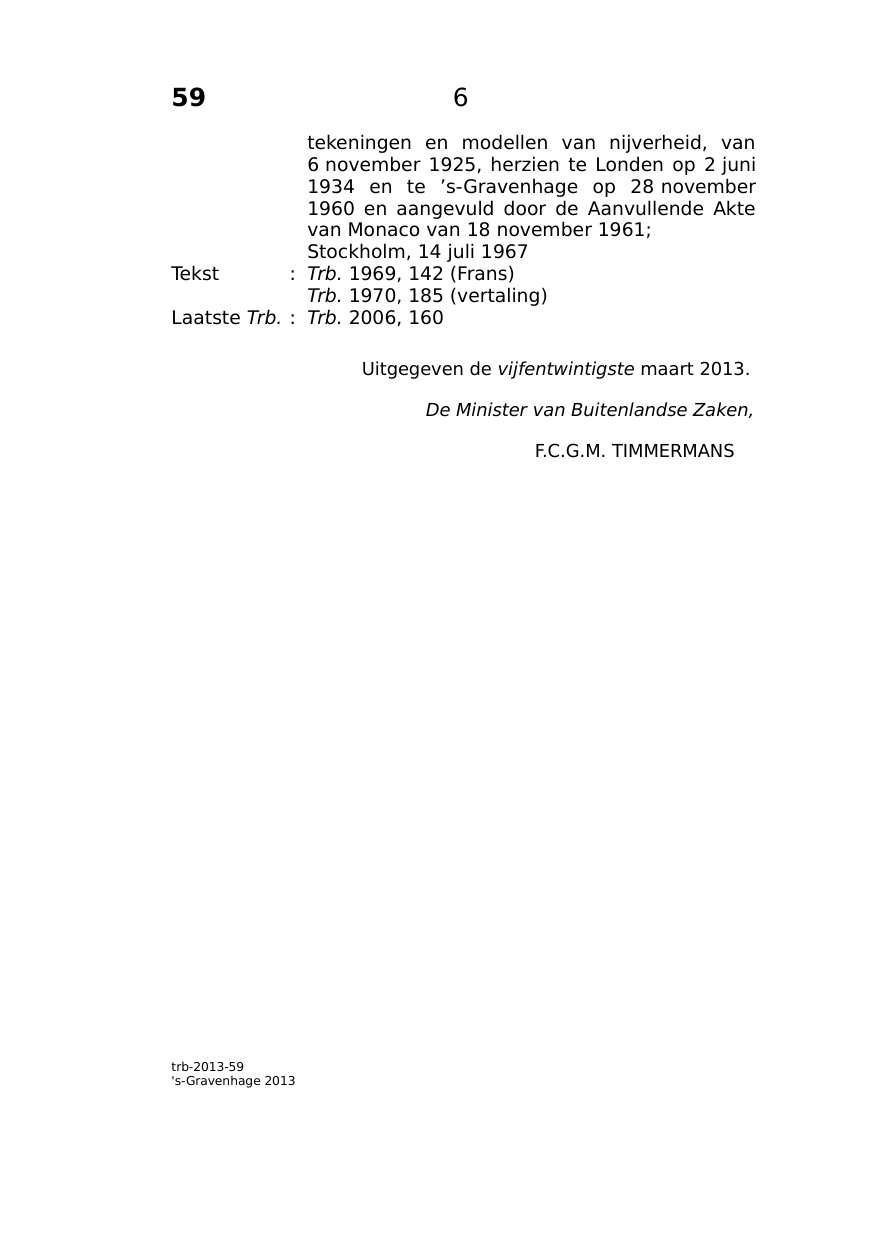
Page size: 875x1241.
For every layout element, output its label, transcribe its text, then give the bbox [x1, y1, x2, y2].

table_cell Trb. 2006, 160 [307, 307, 756, 329]
table_cell Tekst [171, 263, 289, 307]
text De Minister van Buitenlandse Zaken, F.C.G.M. TIMMERMANS [171, 399, 756, 462]
table_cell Laatste Trb. [171, 307, 289, 329]
table_cell tekeningen en modellen van nijverheid, van 6 november 1925, herzien te Londen op 2 juni 1934 en te ’s-Gravenhage op 28 november 1960 en aangevuld door de Aanvullende Akte van Monaco van 18 november 1961; Stockholm, 14 juli 1967 [307, 132, 756, 263]
table_cell : [289, 263, 307, 307]
table_cell [171, 132, 289, 263]
text trb-2013-59 [171, 1060, 405, 1074]
table_cell : [289, 307, 307, 329]
text Uitgegeven de vijfentwintigste maart 2013. [171, 359, 756, 379]
table_cell Trb. 1969, 142 (Frans) Trb. 1970, 185 (vertaling) [307, 263, 756, 307]
text 's-Gravenhage 2013 [171, 1074, 405, 1088]
table_cell [289, 132, 307, 263]
